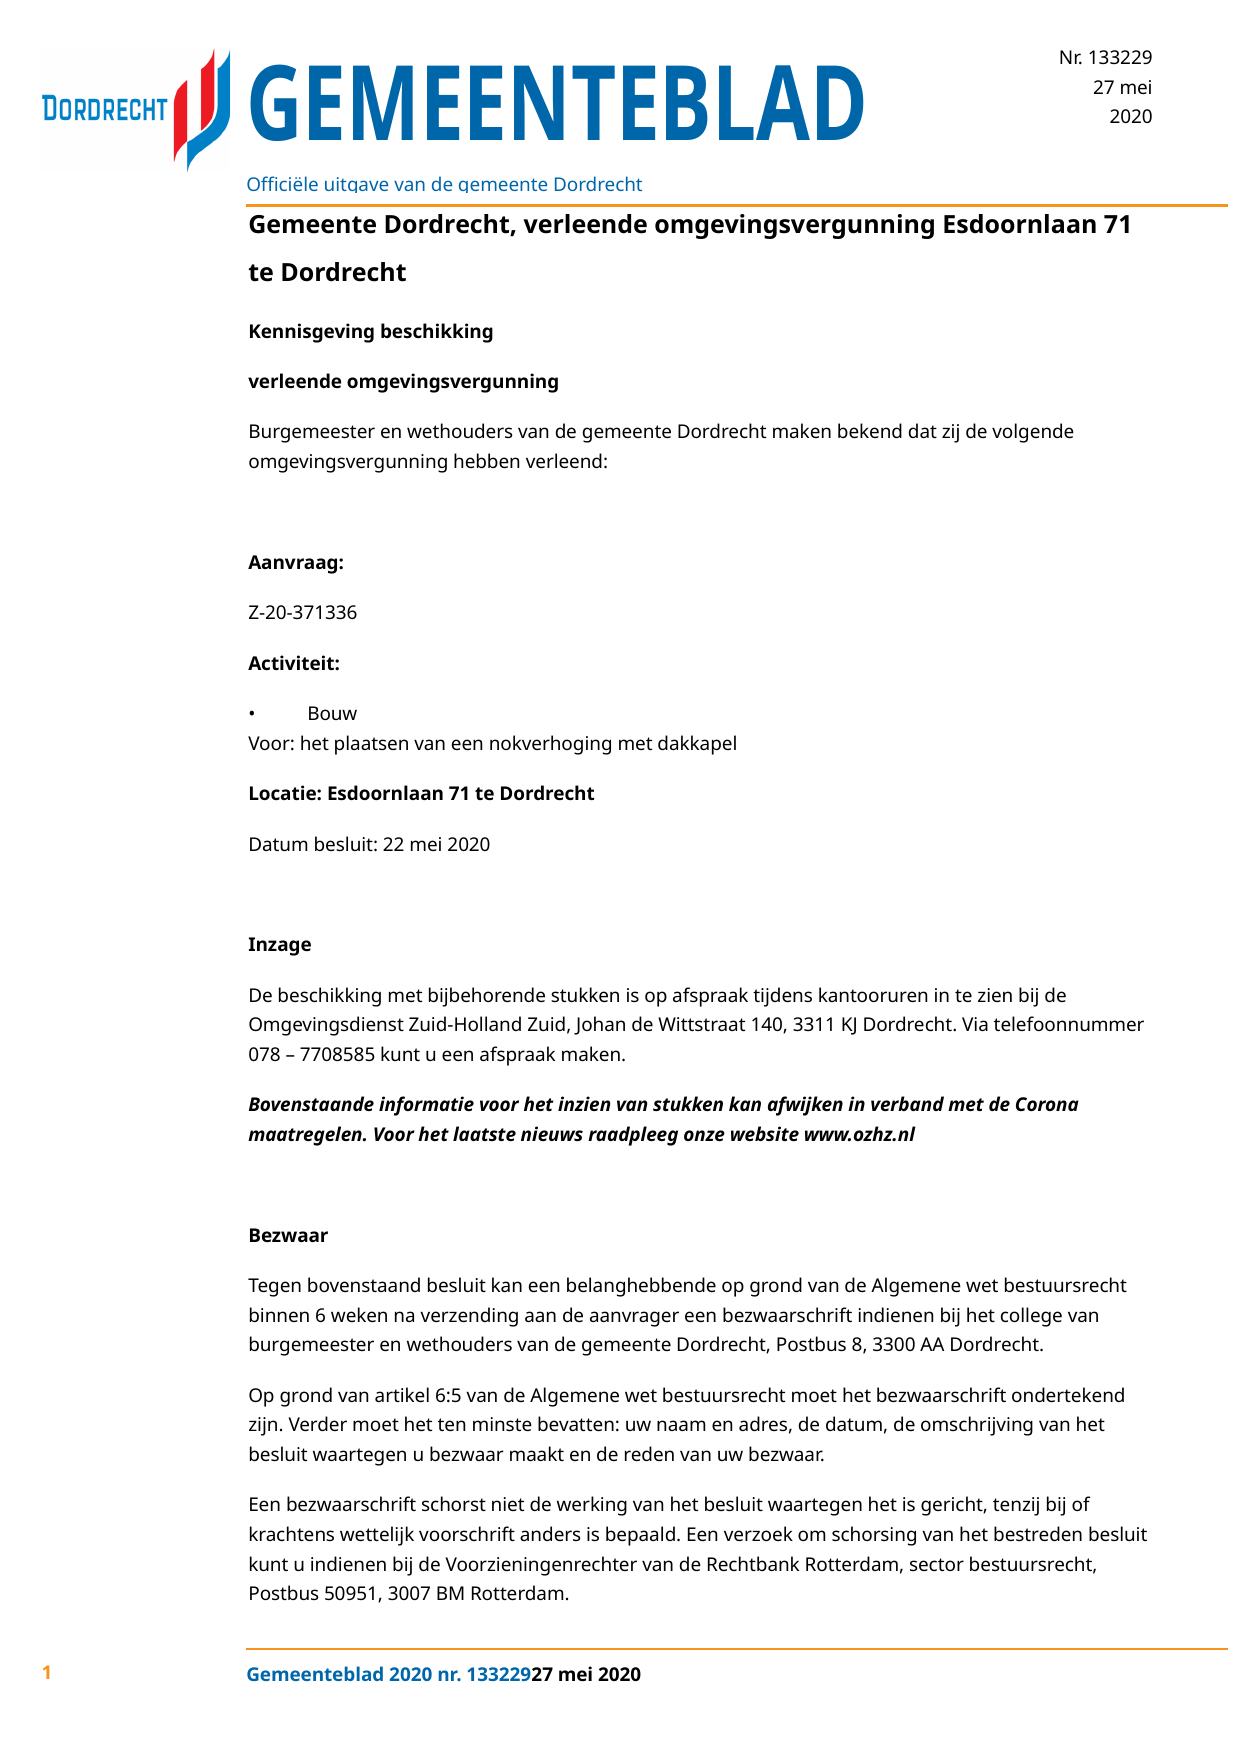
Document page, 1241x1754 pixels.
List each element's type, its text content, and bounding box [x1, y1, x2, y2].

text Bovenstaande informatie voor het inzien van stukken kan afwijken in verband met de Corona maatregelen. Voor het laatste nieuws raadpleeg onze website www.ozhz.nl [248, 1092, 1152, 1147]
text Datum besluit: 22 mei 2020 [248, 831, 1152, 857]
text Gemeente Dordrecht, verleende omgevingsvergunning Esdoornlaan 71 te Dordrecht [248, 207, 1152, 288]
list Bouw [248, 700, 1152, 726]
text Op grond van artikel 6:5 van de Algemene wet bestuursrecht moet het bezwaarschrift ondertekend zijn. Verder moet het ten minste bevatten: uw naam en adres, de datum, de omschrijving van het besluit waartegen u bezwaar maakt en de reden van uw bezwaar. [248, 1382, 1152, 1467]
text Activiteit: [248, 650, 1152, 676]
text Kennisgeving beschikking [248, 318, 1152, 344]
text Burgemeester en wethouders van de gemeente Dordrecht maken bekend dat zij de volgende omgevingsvergunning hebben verleend: [248, 419, 1152, 474]
picture [41, 47, 231, 172]
text Bezwaar [248, 1222, 1152, 1248]
text Tegen bovenstaand besluit kan een belanghebbende op grond van de Algemene wet bestuursrecht binnen 6 weken na verzending aan de aanvrager een bezwaarschrift indienen bij het college van burgemeester en wethouders van de gemeente Dordrecht, Postbus 8, 3300 AA Dordrecht. [248, 1272, 1152, 1357]
text Inzage [248, 932, 1152, 957]
text Voor: het plaatsen van een nokverhoging met dakkapel [248, 730, 1152, 756]
text Z-20-371336 [248, 599, 1152, 625]
text De beschikking met bijbehorende stukken is op afspraak tijdens kantooruren in te zien bij de Omgevingsdienst Zuid-Holland Zuid, Johan de Wittstraat 140, 3311 KJ Dordrecht. Via telefoonnummer 078 – 7708585 kunt u een afspraak maken. [248, 982, 1152, 1067]
text Een bezwaarschrift schorst niet de werking van het besluit waartegen het is gericht, tenzij bij of krachtens wettelijk voorschrift anders is bepaald. Een verzoek om schorsing van het bestreden besluit kunt u indienen bij de Voorzieningenrechter van de Rechtbank Rotterdam, sector bestuursrecht, Postbus 50951, 3007 BM Rotterdam. [248, 1492, 1152, 1606]
text Aanvraag: [248, 549, 1152, 575]
text verleende omgevingsvergunning [248, 368, 1152, 394]
text Locatie: Esdoornlaan 71 te Dordrecht [248, 780, 1152, 806]
